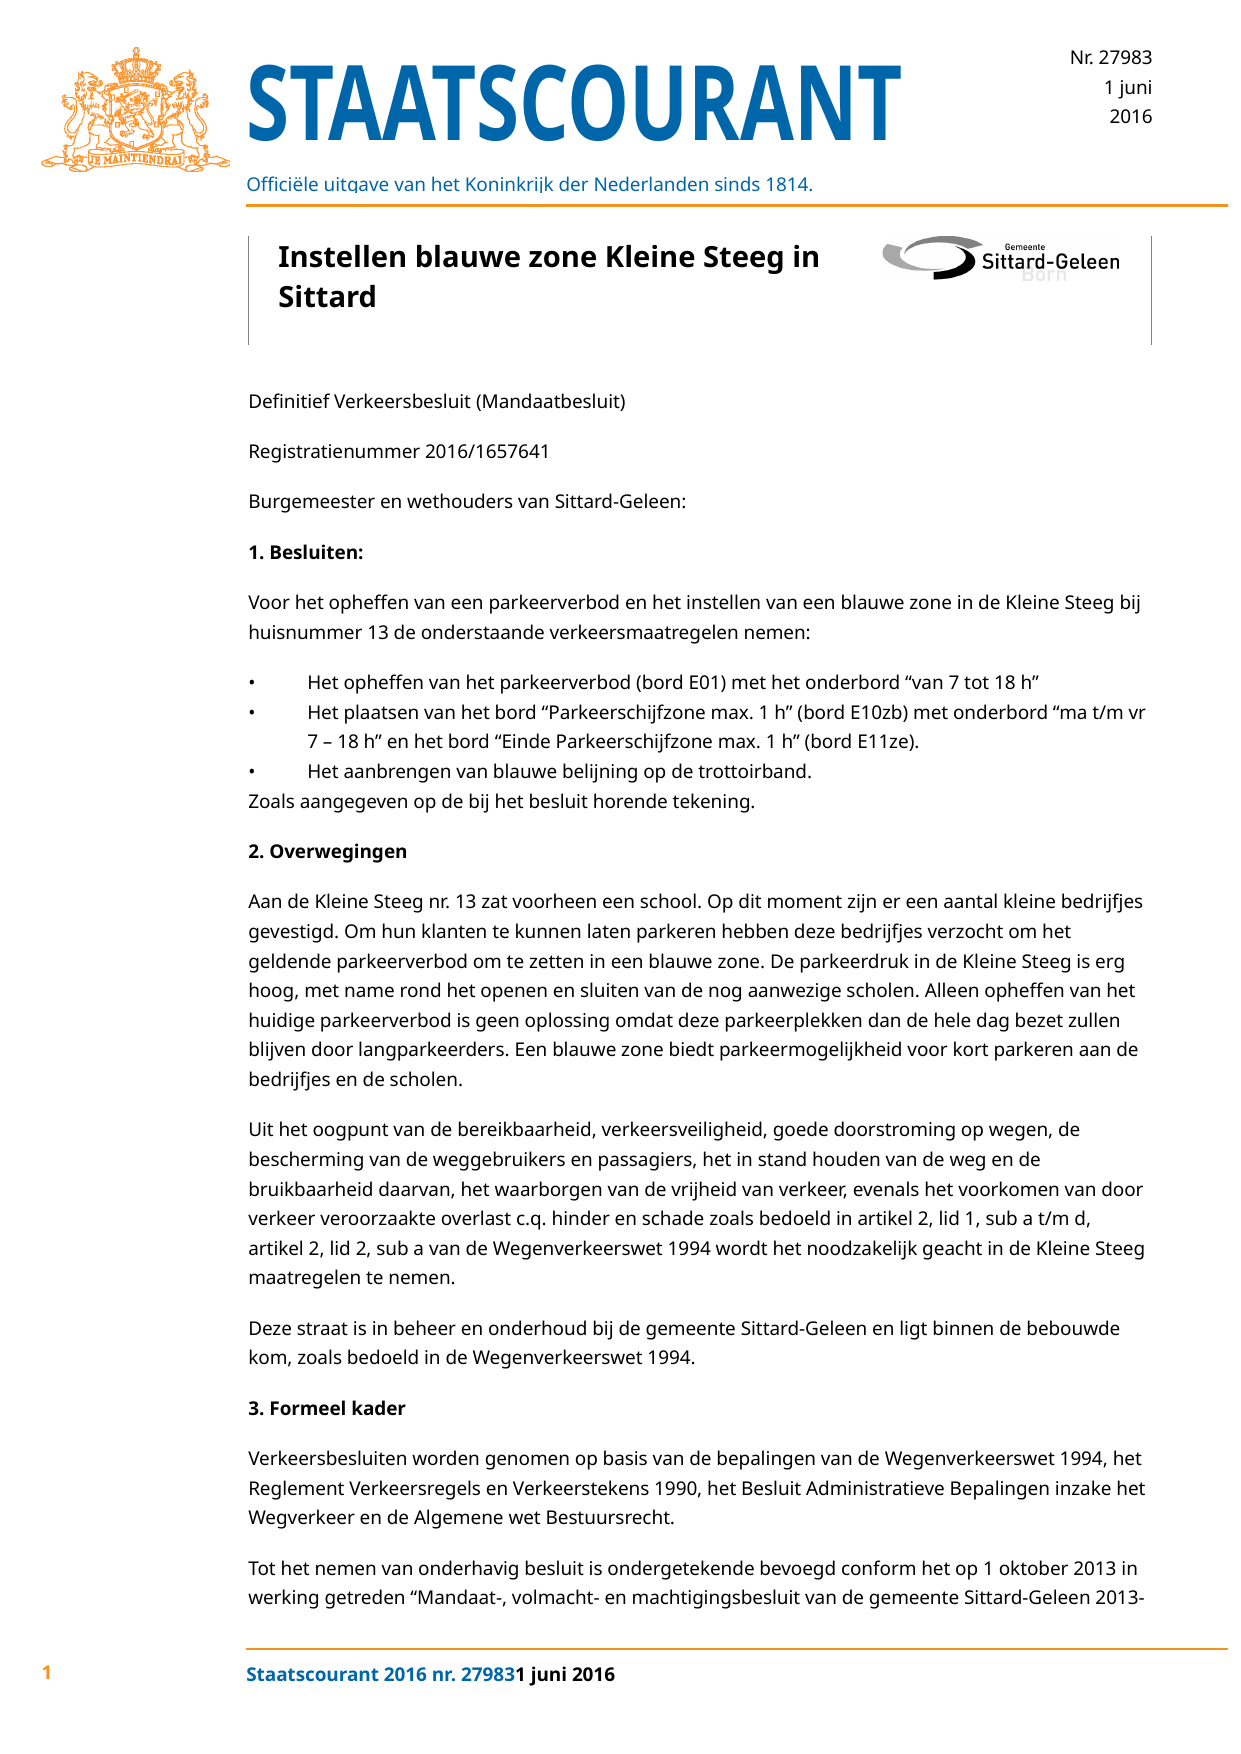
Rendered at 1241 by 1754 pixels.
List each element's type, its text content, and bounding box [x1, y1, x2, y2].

text Zoals aangegeven op de bij het besluit horende tekening. [248, 788, 1152, 814]
text 2. Overwegingen [248, 838, 1152, 864]
picture [41, 47, 231, 172]
text Verkeersbesluiten worden genomen op basis van de bepalingen van de Wegenverkeerswet 1994, het Reglement Verkeersregels en Verkeerstekens 1990, het Besluit Administratieve Bepalingen inzake het Wegverkeer en de Algemene wet Bestuursrecht. [248, 1445, 1152, 1530]
table_header Instellen blauwe zone Kleine Steeg in Sittard [249, 236, 850, 345]
text Tot het nemen van onderhavig besluit is ondergetekende bevoegd conform het op 1 oktober 2013 in werking getreden “Mandaat-, volmacht- en machtigingsbesluit van de gemeente Sittard-Geleen 2013- [248, 1555, 1152, 1610]
text Definitief Verkeersbesluit (Mandaatbesluit) [248, 388, 1152, 414]
list Het plaatsen van het bord “Parkeerschijfzone max. 1 h” (bord E10zb) met onderbord “ma t/m vr 7 – 18 h” en het bord “Einde Parkeerschijfzone max. 1 h” (bord E11ze). [248, 699, 1152, 754]
text Registratienummer 2016/1657641 [248, 438, 1152, 464]
table_header [850, 236, 1151, 345]
text 1. Besluiten: [248, 539, 1152, 565]
list Het aanbrengen van blauwe belijning op de trottoirband. [248, 758, 1152, 784]
text Aan de Kleine Steeg nr. 13 zat voorheen een school. Op dit moment zijn er een aantal kleine bedrijfjes gevestigd. Om hun klanten te kunnen laten parkeren hebben deze bedrijfjes verzocht om het geldende parkeerverbod om te zetten in een blauwe zone. De parkeerdruk in de Kleine Steeg is erg hoog, met name rond het openen en sluiten van de nog aanwezige scholen. Alleen opheffen van het huidige parkeerverbod is geen oplossing omdat deze parkeerplekken dan de hele dag bezet zullen blijven door langparkeerders. Een blauwe zone biedt parkeermogelijkheid voor kort parkeren aan de bedrijfjes en de scholen. [248, 889, 1152, 1092]
text Burgemeester en wethouders van Sittard-Geleen: [248, 489, 1152, 514]
picture [882, 236, 1119, 281]
list Het opheffen van het parkeerverbod (bord E01) met het onderbord “van 7 tot 18 h” [248, 669, 1152, 695]
text Uit het oogpunt van de bereikbaarheid, verkeersveiligheid, goede doorstroming op wegen, de bescherming van de weggebruikers en passagiers, het in stand houden van de weg en de bruikbaarheid daarvan, het waarborgen van de vrijheid van verkeer, evenals het voorkomen van door verkeer veroorzaakte overlast c.q. hinder en schade zoals bedoeld in artikel 2, lid 1, sub a t/m d, artikel 2, lid 2, sub a van de Wegenverkeerswet 1994 wordt het noodzakelijk geacht in de Kleine Steeg maatregelen te nemen. [248, 1117, 1152, 1290]
text Deze straat is in beheer en onderhoud bij de gemeente Sittard-Geleen en ligt binnen de bebouwde kom, zoals bedoeld in de Wegenverkeerswet 1994. [248, 1315, 1152, 1370]
text 3. Formeel kader [248, 1395, 1152, 1421]
text Voor het opheffen van een parkeerverbod en het instellen van een blauwe zone in de Kleine Steeg bij huisnummer 13 de onderstaande verkeersmaatregelen nemen: [248, 589, 1152, 645]
